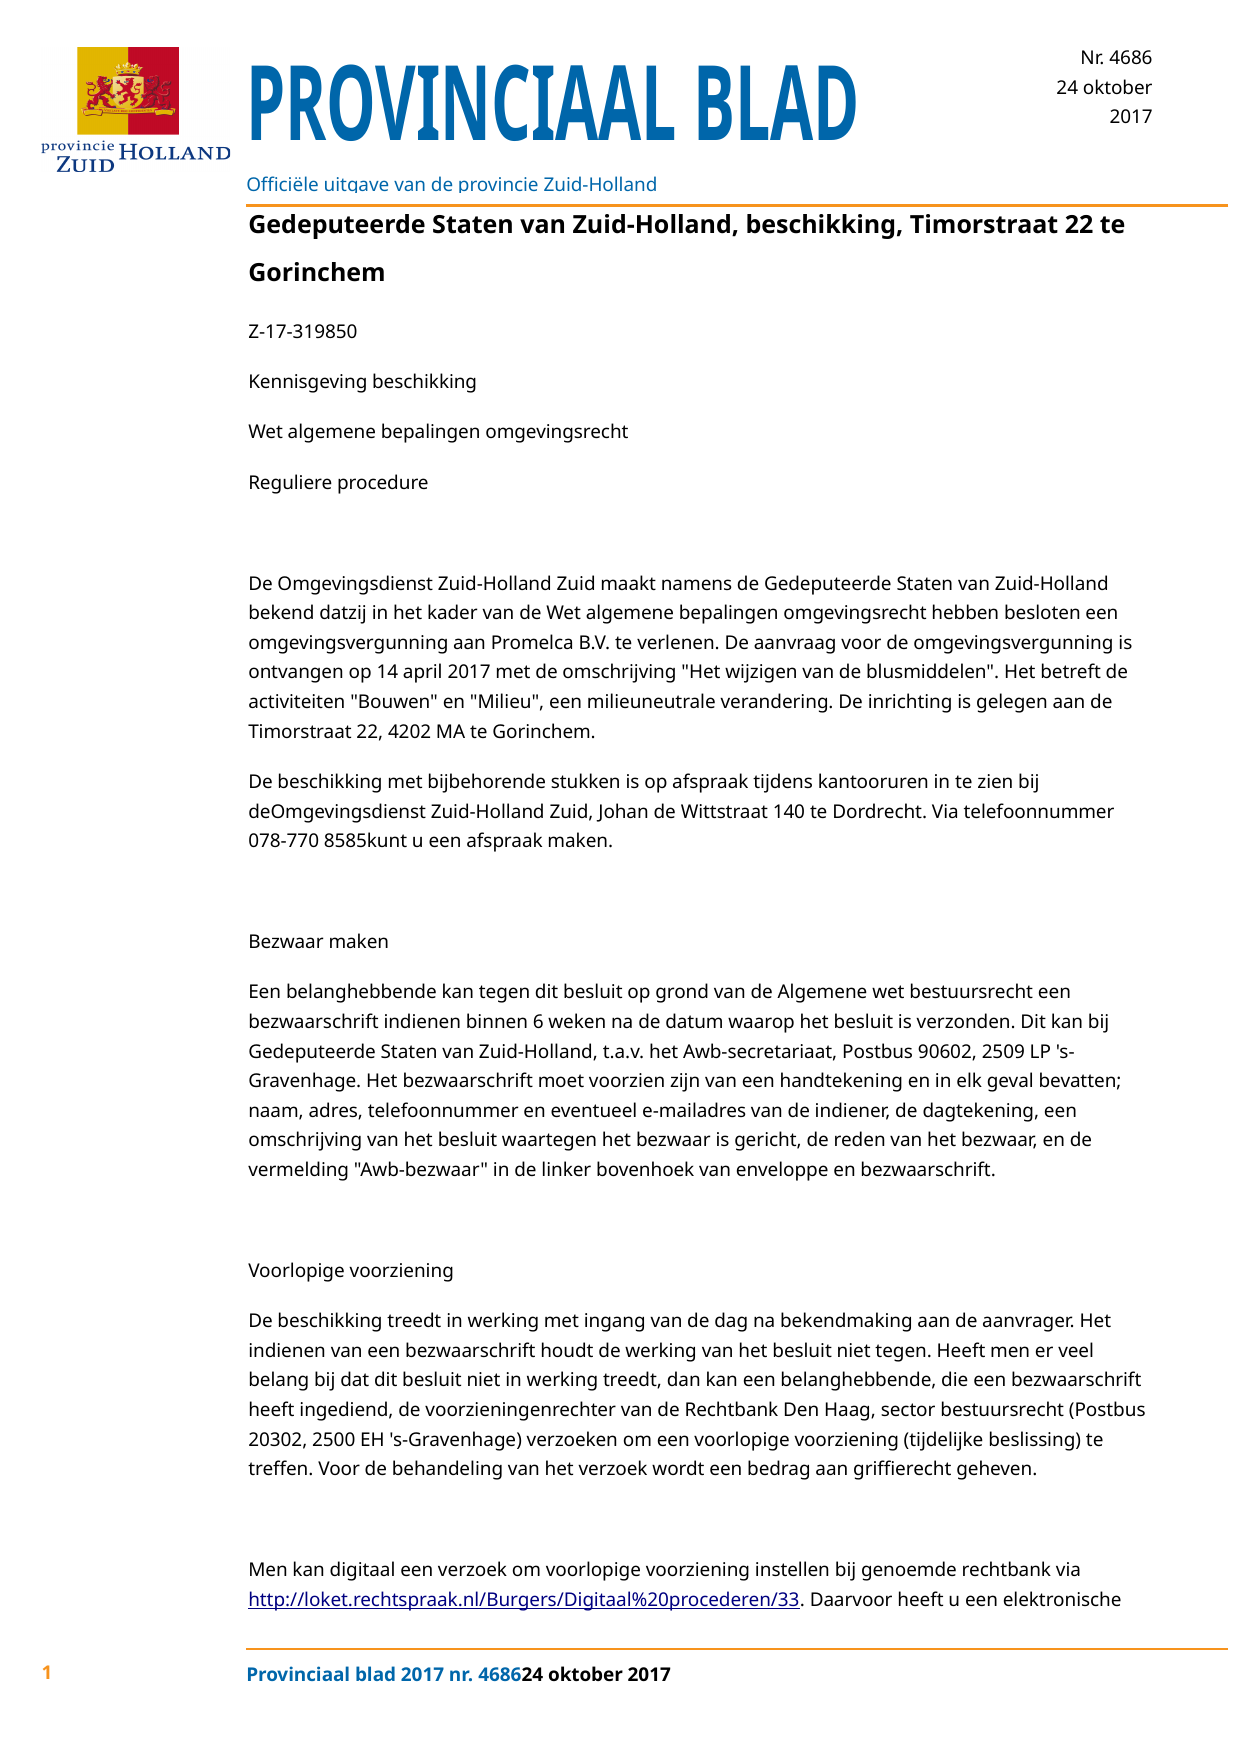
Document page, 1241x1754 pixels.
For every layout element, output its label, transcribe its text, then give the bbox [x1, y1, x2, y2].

text Kennisgeving beschikking [248, 368, 1152, 394]
text De beschikking treedt in werking met ingang van de dag na bekendmaking aan de aanvrager. Het indienen van een bezwaarschrift houdt de werking van het besluit niet tegen. Heeft men er veel belang bij dat dit besluit niet in werking treedt, dan kan een belanghebbende, die een bezwaarschrift heeft ingediend, de voorzieningenrechter van de Rechtbank Den Haag, sector bestuursrecht (Postbus 20302, 2500 EH 's-Gravenhage) verzoeken om een voorlopige voorziening (tijdelijke beslissing) te treffen. Voor de behandeling van het verzoek wordt een bedrag aan griffierecht geheven. [248, 1307, 1152, 1481]
text Wet algemene bepalingen omgevingsrecht [248, 419, 1152, 444]
text Gedeputeerde Staten van Zuid-Holland, beschikking, Timorstraat 22 te Gorinchem [248, 207, 1152, 288]
text Z-17-319850 [248, 318, 1152, 344]
text De Omgevingsdienst Zuid-Holland Zuid maakt namens de Gedeputeerde Staten van Zuid-Holland bekend datzij in het kader van de Wet algemene bepalingen omgevingsrecht hebben besloten een omgevingsvergunning aan Promelca B.V. te verlenen. De aanvraag voor de omgevingsvergunning is ontvangen op 14 april 2017 met de omschrijving "Het wijzigen van de blusmiddelen". Het betreft de activiteiten "Bouwen" en "Milieu", een milieuneutrale verandering. De inrichting is gelegen aan de Timorstraat 22, 4202 MA te Gorinchem. [248, 570, 1152, 744]
picture [41, 47, 231, 172]
text Bezwaar maken [248, 928, 1152, 954]
text Een belanghebbende kan tegen dit besluit op grond van de Algemene wet bestuursrecht een bezwaarschrift indienen binnen 6 weken na de datum waarop het besluit is verzonden. Dit kan bij Gedeputeerde Staten van Zuid-Holland, t.a.v. het Awb-secretariaat, Postbus 90602, 2509 LP 's-Gravenhage. Het bezwaarschrift moet voorzien zijn van een handtekening en in elk geval bevatten; naam, adres, telefoonnummer en eventueel e-mailadres van de indiener, de dagtekening, een omschrijving van het besluit waartegen het bezwaar is gericht, de reden van het bezwaar, en de vermelding "Awb-bezwaar" in de linker bovenhoek van enveloppe en bezwaarschrift. [248, 979, 1152, 1182]
text Reguliere procedure [248, 469, 1152, 495]
text De beschikking met bijbehorende stukken is op afspraak tijdens kantooruren in te zien bij deOmgevingsdienst Zuid-Holland Zuid, Johan de Wittstraat 140 te Dordrecht. Via telefoonnummer 078-770 8585kunt u een afspraak maken. [248, 768, 1152, 853]
text Men kan digitaal een verzoek om voorlopige voorziening instellen bij genoemde rechtbank via http://loket.rechtspraak.nl/Burgers/Digitaal%20procederen/33. Daarvoor heeft u een elektronische [248, 1556, 1152, 1612]
text Voorlopige voorziening [248, 1257, 1152, 1283]
